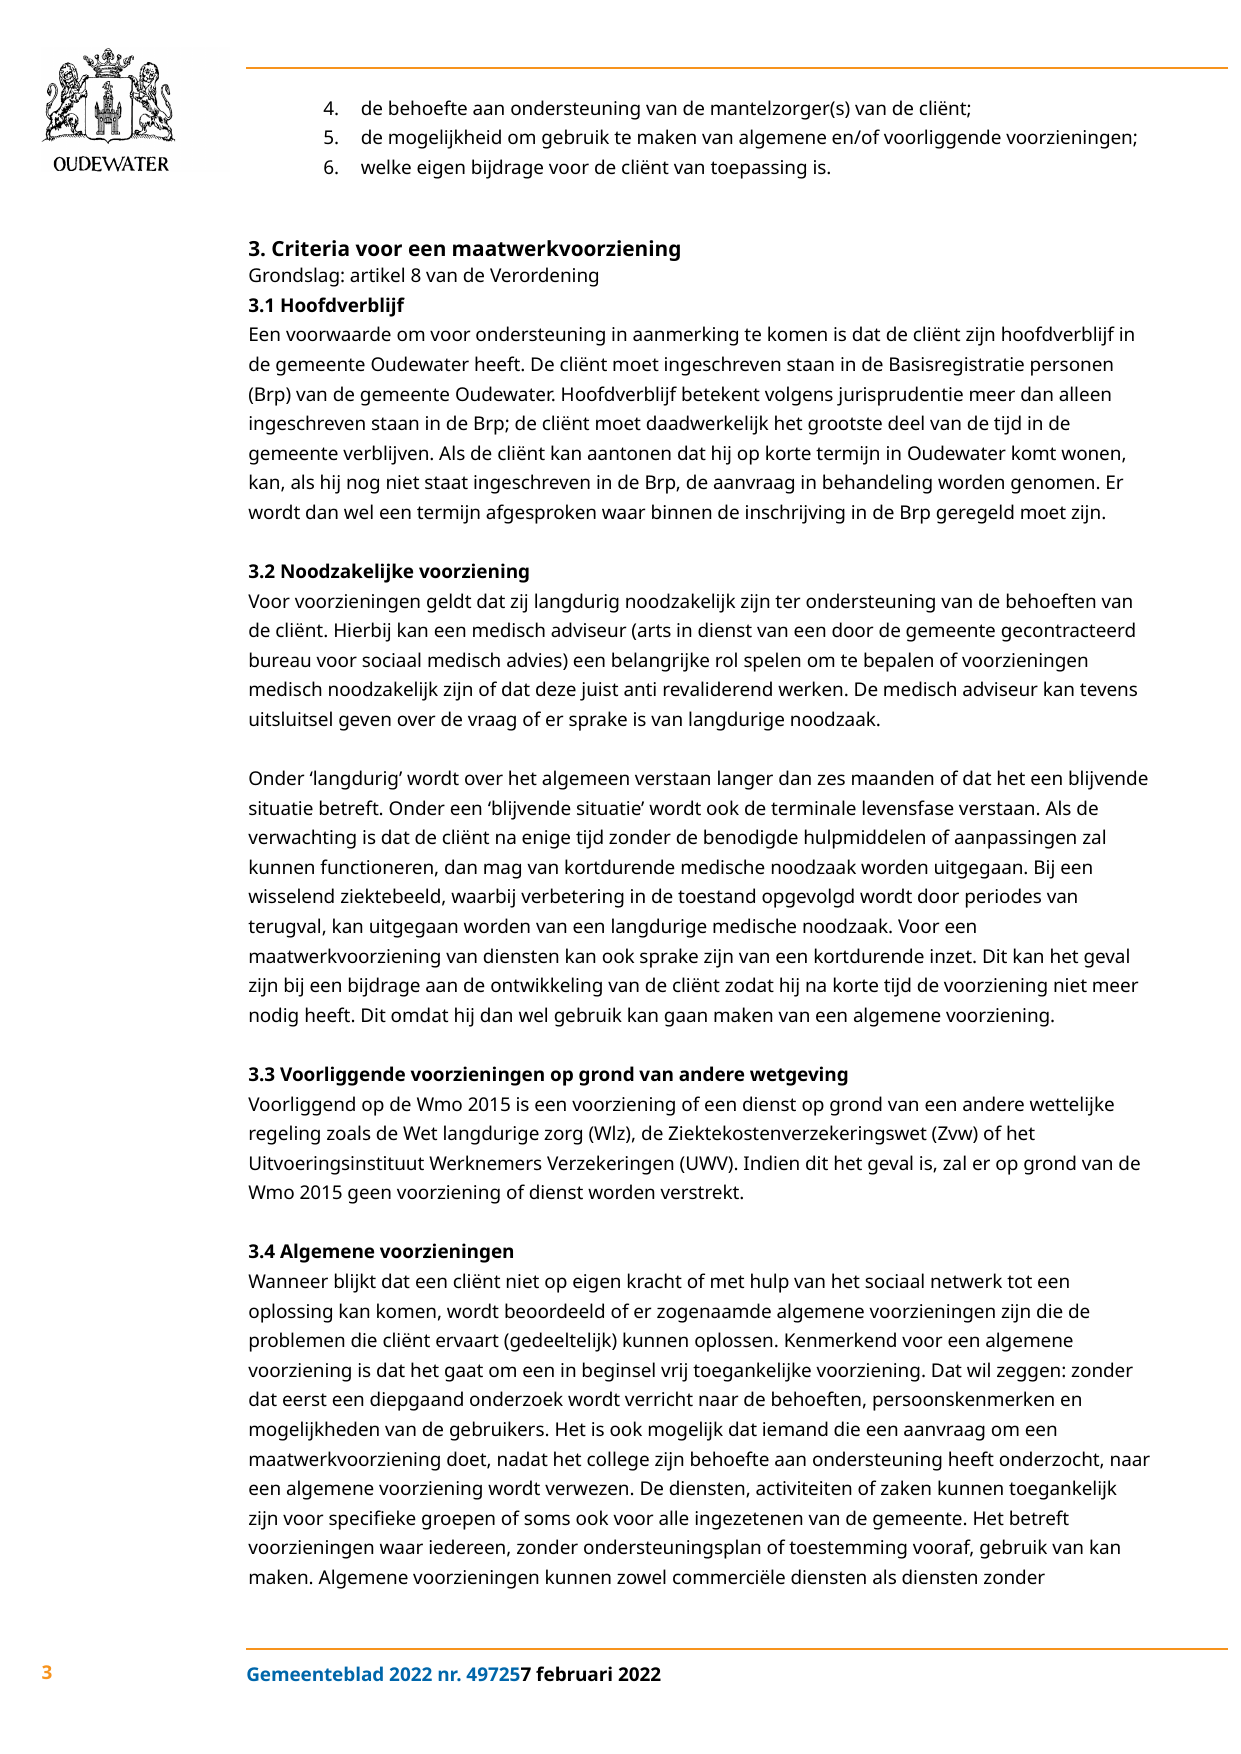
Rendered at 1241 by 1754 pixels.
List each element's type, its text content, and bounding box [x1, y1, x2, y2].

text 3.2 Noodzakelijke voorziening [248, 558, 1152, 584]
text Een voorwaarde om voor ondersteuning in aanmerking te komen is dat de cliënt zijn hoofdverblijf in de gemeente Oudewater heeft. De cliënt moet ingeschreven staan in de Basisregistratie personen (Brp) van de gemeente Oudewater. Hoofdverblijf betekent volgens jurisprudentie meer dan alleen ingeschreven staan in de Brp; de cliënt moet daadwerkelijk het grootste deel van de tijd in de gemeente verblijven. Als de cliënt kan aantonen dat hij op korte termijn in Oudewater komt wonen, kan, als hij nog niet staat ingeschreven in de Brp, de aanvraag in behandeling worden genomen. Er wordt dan wel een termijn afgesproken waar binnen de inschrijving in de Brp geregeld moet zijn. [248, 322, 1152, 525]
picture [41, 47, 231, 172]
text 3. Criteria voor een maatwerkvoorziening [248, 234, 1152, 262]
text Voor voorzieningen geldt dat zij langdurig noodzakelijk zijn ter ondersteuning van de behoeften van de cliënt. Hierbij kan een medisch adviseur (arts in dienst van een door de gemeente gecontracteerd bureau voor sociaal medisch advies) een belangrijke rol spelen om te bepalen of voorzieningen medisch noodzakelijk zijn of dat deze juist anti revaliderend werken. De medisch adviseur kan tevens uitsluitsel geven over de vraag of er sprake is van langdurige noodzaak. [248, 588, 1152, 732]
list welke eigen bijdrage voor de cliënt van toepassing is. [323, 154, 1152, 180]
text 3.3 Voorliggende voorzieningen op grond van andere wetgeving [248, 1061, 1152, 1087]
list de mogelijkheid om gebruik te maken van algemene en/of voorliggende voorzieningen; [323, 124, 1152, 150]
list de behoefte aan ondersteuning van de mantelzorger(s) van de cliënt; [323, 95, 1152, 121]
text Voorliggend op de Wmo 2015 is een voorziening of een dienst op grond van een andere wettelijke regeling zoals de Wet langdurige zorg (Wlz), de Ziektekostenverzekeringswet (Zvw) of het Uitvoeringsinstituut Werknemers Verzekeringen (UWV). Indien dit het geval is, zal er op grond van de Wmo 2015 geen voorziening of dienst worden verstrekt. [248, 1091, 1152, 1205]
text Grondslag: artikel 8 van de Verordening [248, 262, 1152, 288]
text 3.1 Hoofdverblijf [248, 292, 1152, 318]
text 3.4 Algemene voorzieningen [248, 1239, 1152, 1264]
text Onder ‘langdurig’ wordt over het algemeen verstaan langer dan zes maanden of dat het een blijvende situatie betreft. Onder een ‘blijvende situatie’ wordt ook de terminale levensfase verstaan. Als de verwachting is dat de cliënt na enige tijd zonder de benodigde hulpmiddelen of aanpassingen zal kunnen functioneren, dan mag van kortdurende medische noodzaak worden uitgegaan. Bij een wisselend ziektebeeld, waarbij verbetering in de toestand opgevolgd wordt door periodes van terugval, kan uitgegaan worden van een langdurige medische noodzaak. Voor een maatwerkvoorziening van diensten kan ook sprake zijn van een kortdurende inzet. Dit kan het geval zijn bij een bijdrage aan de ontwikkeling van de cliënt zodat hij na korte tijd de voorziening niet meer nodig heeft. Dit omdat hij dan wel gebruik kan gaan maken van een algemene voorziening. [248, 765, 1152, 1028]
text Wanneer blijkt dat een cliënt niet op eigen kracht of met hulp van het sociaal netwerk tot een oplossing kan komen, wordt beoordeeld of er zogenaamde algemene voorzieningen zijn die de problemen die cliënt ervaart (gedeeltelijk) kunnen oplossen. Kenmerkend voor een algemene voorziening is dat het gaat om een in beginsel vrij toegankelijke voorziening. Dat wil zeggen: zonder dat eerst een diepgaand onderzoek wordt verricht naar de behoeften, persoonskenmerken en mogelijkheden van de gebruikers. Het is ook mogelijk dat iemand die een aanvraag om een maatwerkvoorziening doet, nadat het college zijn behoefte aan ondersteuning heeft onderzocht, naar een algemene voorziening wordt verwezen. De diensten, activiteiten of zaken kunnen toegankelijk zijn voor specifieke groepen of soms ook voor alle ingezetenen van de gemeente. Het betreft voorzieningen waar iedereen, zonder ondersteuningsplan of toestemming vooraf, gebruik van kan maken. Algemene voorzieningen kunnen zowel commerciële diensten als diensten zonder [248, 1268, 1152, 1590]
